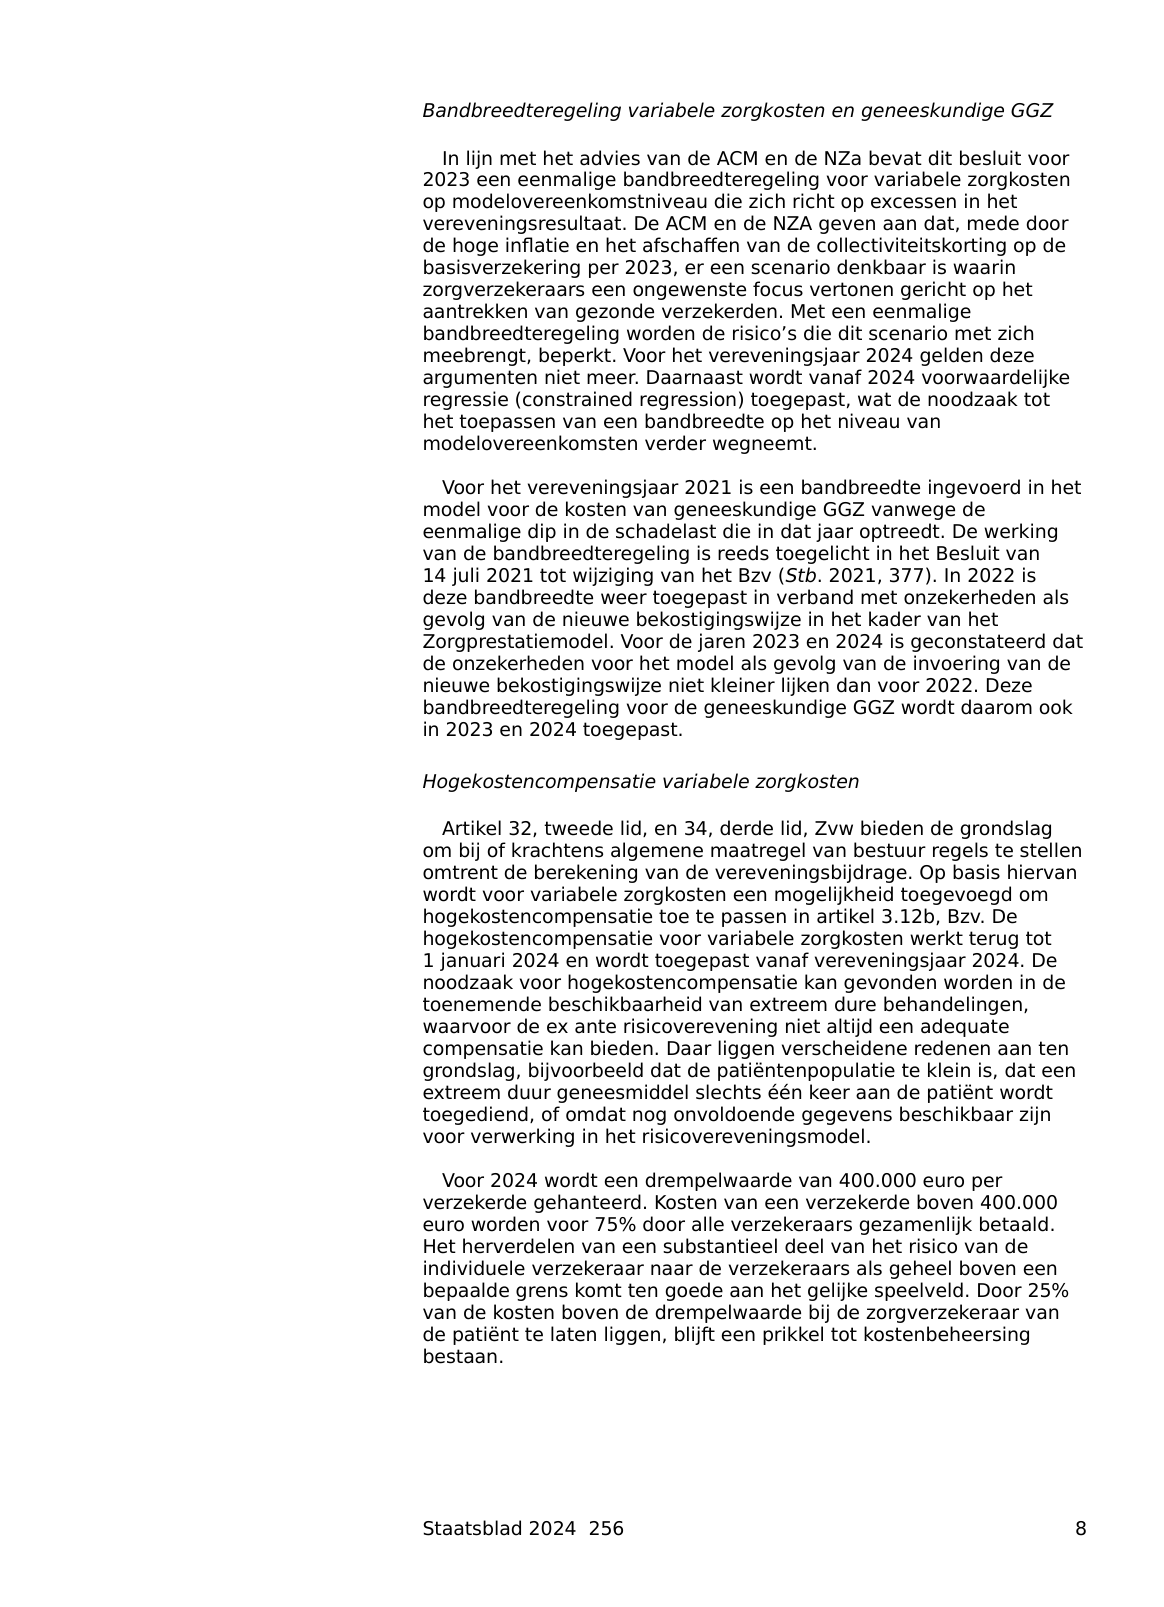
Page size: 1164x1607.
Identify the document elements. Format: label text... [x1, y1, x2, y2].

subtitle Hogekostencompensatie variabele zorgkosten [422, 771, 1087, 793]
text In lijn met het advies van de ACM en de NZa bevat dit besluit voor 2023 een eenmalige bandbreedteregeling voor variabele zorgkosten op modelovereenkomstniveau die zich richt op excessen in het vereveningsresultaat. De ACM en de NZA geven aan dat, mede door de hoge inflatie en het afschaffen van de collectiviteitskorting op de basisverzekering per 2023, er een scenario denkbaar is waarin zorgverzekeraars een ongewenste focus vertonen gericht op het aantrekken van gezonde verzekerden. Met een eenmalige bandbreedteregeling worden de risico’s die dit scenario met zich meebrengt, beperkt. Voor het vereveningsjaar 2024 gelden deze argumenten niet meer. Daarnaast wordt vanaf 2024 voorwaardelijke regressie (constrained regression) toegepast, wat de noodzaak tot het toepassen van een bandbreedte op het niveau van modelovereenkomsten verder wegneemt. [422, 147, 1087, 455]
subtitle Bandbreedteregeling variabele zorgkosten en geneeskundige GGZ [422, 100, 1087, 122]
text Artikel 32, tweede lid, en 34, derde lid, Zvw bieden de grondslag om bij of krachtens algemene maatregel van bestuur regels te stellen omtrent de berekening van de vereveningsbijdrage. Op basis hiervan wordt voor variabele zorgkosten een mogelijkheid toegevoegd om hogekostencompensatie toe te passen in artikel 3.12b, Bzv. De hogekostencompensatie voor variabele zorgkosten werkt terug tot 1 januari 2024 en wordt toegepast vanaf vereveningsjaar 2024. De noodzaak voor hogekostencompensatie kan gevonden worden in de toenemende beschikbaarheid van extreem dure behandelingen, waarvoor de ex ante risicoverevening niet altijd een adequate compensatie kan bieden. Daar liggen verscheidene redenen aan ten grondslag, bijvoorbeeld dat de patiëntenpopulatie te klein is, dat een extreem duur geneesmiddel slechts één keer aan de patiënt wordt toegediend, of omdat nog onvoldoende gegevens beschikbaar zijn voor verwerking in het risicovereveningsmodel. [422, 818, 1087, 1148]
text Voor het vereveningsjaar 2021 is een bandbreedte ingevoerd in het model voor de kosten van geneeskundige GGZ vanwege de eenmalige dip in de schadelast die in dat jaar optreedt. De werking van de bandbreedteregeling is reeds toegelicht in het Besluit van 14 juli 2021 tot wijziging van het Bzv (Stb. 2021, 377). In 2022 is deze bandbreedte weer toegepast in verband met onzekerheden als gevolg van de nieuwe bekostigingswijze in het kader van het Zorgprestatiemodel. Voor de jaren 2023 en 2024 is geconstateerd dat de onzekerheden voor het model als gevolg van de invoering van de nieuwe bekostigingswijze niet kleiner lijken dan voor 2022. Deze bandbreedteregeling voor de geneeskundige GGZ wordt daarom ook in 2023 en 2024 toegepast. [422, 477, 1087, 741]
text Voor 2024 wordt een drempelwaarde van 400.000 euro per verzekerde gehanteerd. Kosten van een verzekerde boven 400.000 euro worden voor 75% door alle verzekeraars gezamenlijk betaald. Het herverdelen van een substantieel deel van het risico van de individuele verzekeraar naar de verzekeraars als geheel boven een bepaalde grens komt ten goede aan het gelijke speelveld. Door 25% van de kosten boven de drempelwaarde bij de zorgverzekeraar van de patiënt te laten liggen, blijft een prikkel tot kostenbeheersing bestaan. [422, 1170, 1087, 1368]
